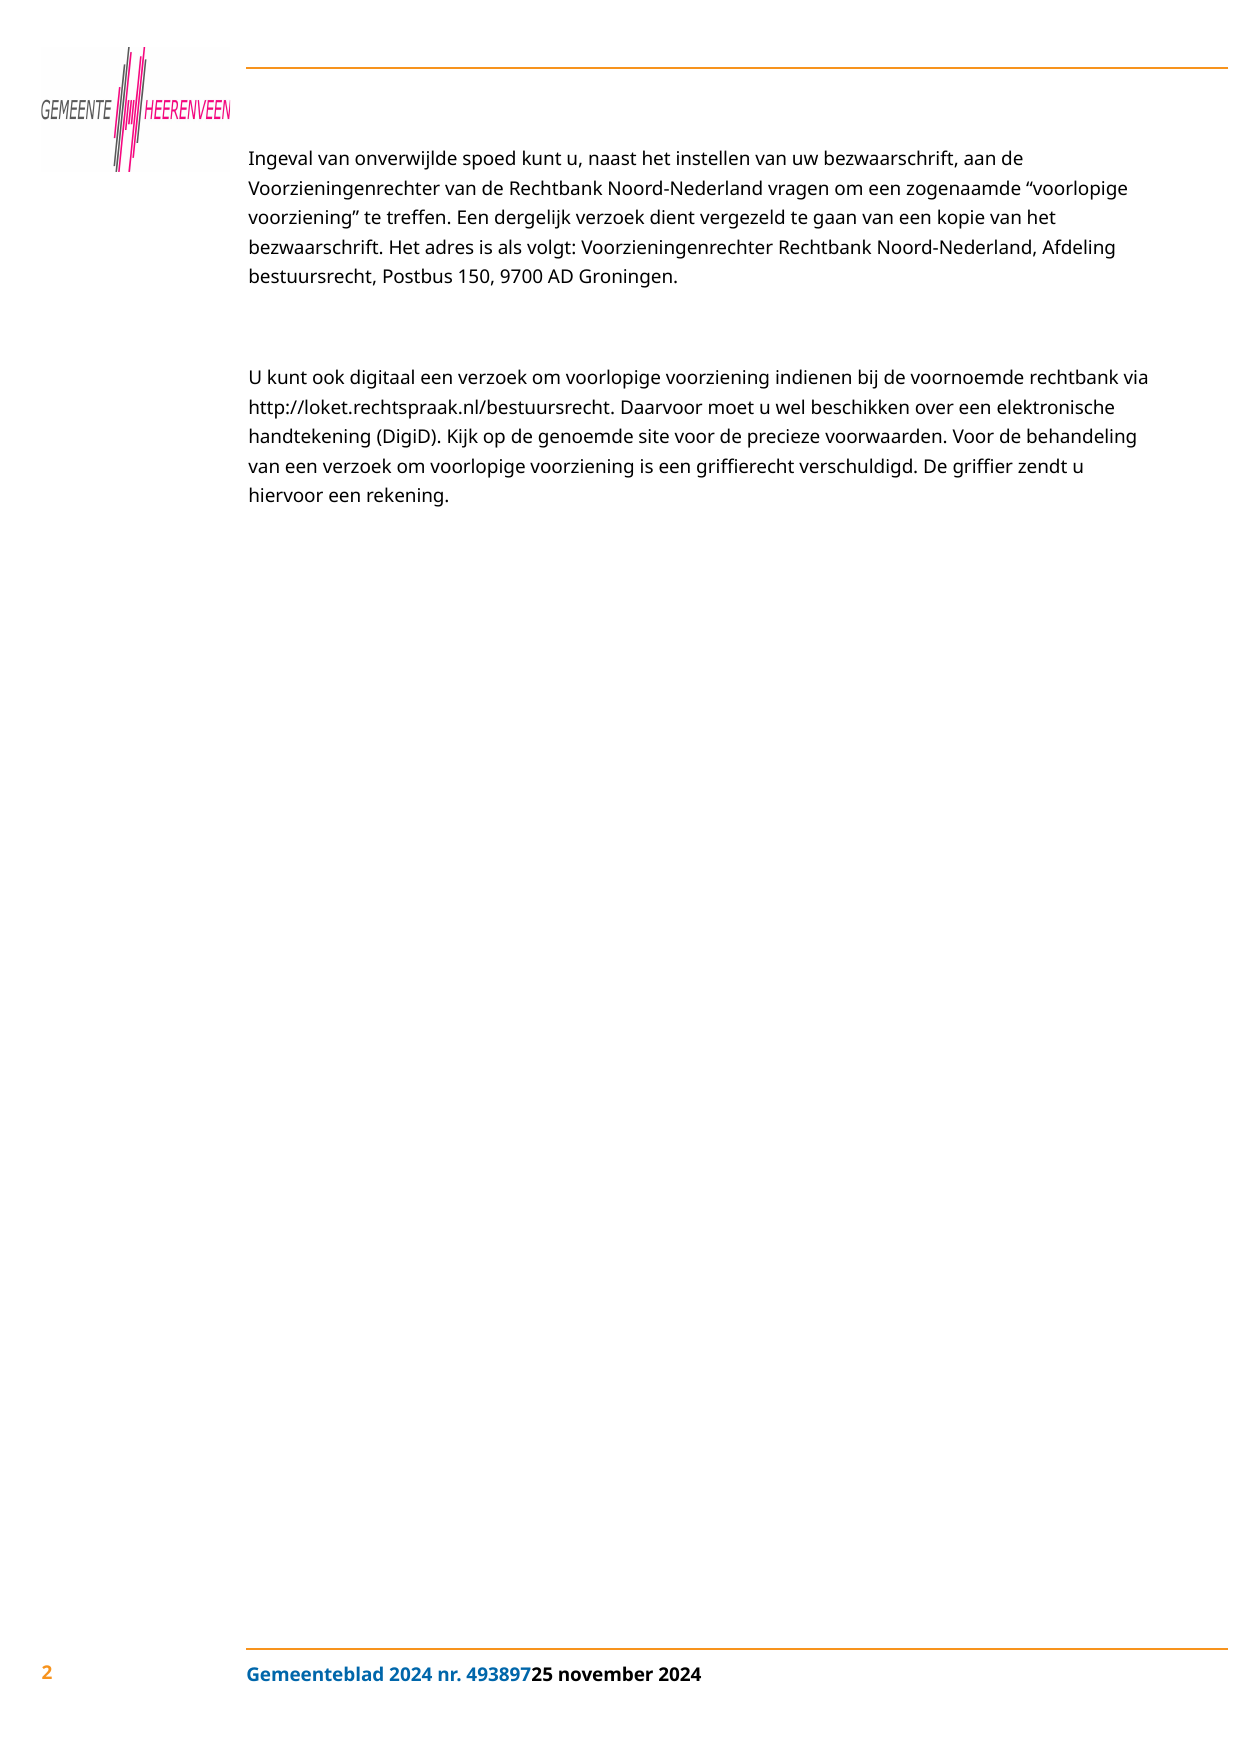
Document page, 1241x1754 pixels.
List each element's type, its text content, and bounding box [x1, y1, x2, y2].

text U kunt ook digitaal een verzoek om voorlopige voorziening indienen bij de voornoemde rechtbank via http://loket.rechtspraak.nl/bestuursrecht. Daarvoor moet u wel beschikken over een elektronische handtekening (DigiD). Kijk op de genoemde site voor de precieze voorwaarden. Voor de behandeling van een verzoek om voorlopige voorziening is een griffierecht verschuldigd. De griffier zendt u hiervoor een rekening. [248, 364, 1152, 508]
text Ingeval van onverwijlde spoed kunt u, naast het instellen van uw bezwaarschrift, aan de Voorzieningenrechter van de Rechtbank Noord-Nederland vragen om een zogenaamde “voorlopige voorziening” te treffen. Een dergelijk verzoek dient vergezeld te gaan van een kopie van het bezwaarschrift. Het adres is als volgt: Voorzieningenrechter Rechtbank Noord-Nederland, Afdeling bestuursrecht, Postbus 150, 9700 AD Groningen. [248, 145, 1152, 289]
picture [41, 47, 231, 172]
